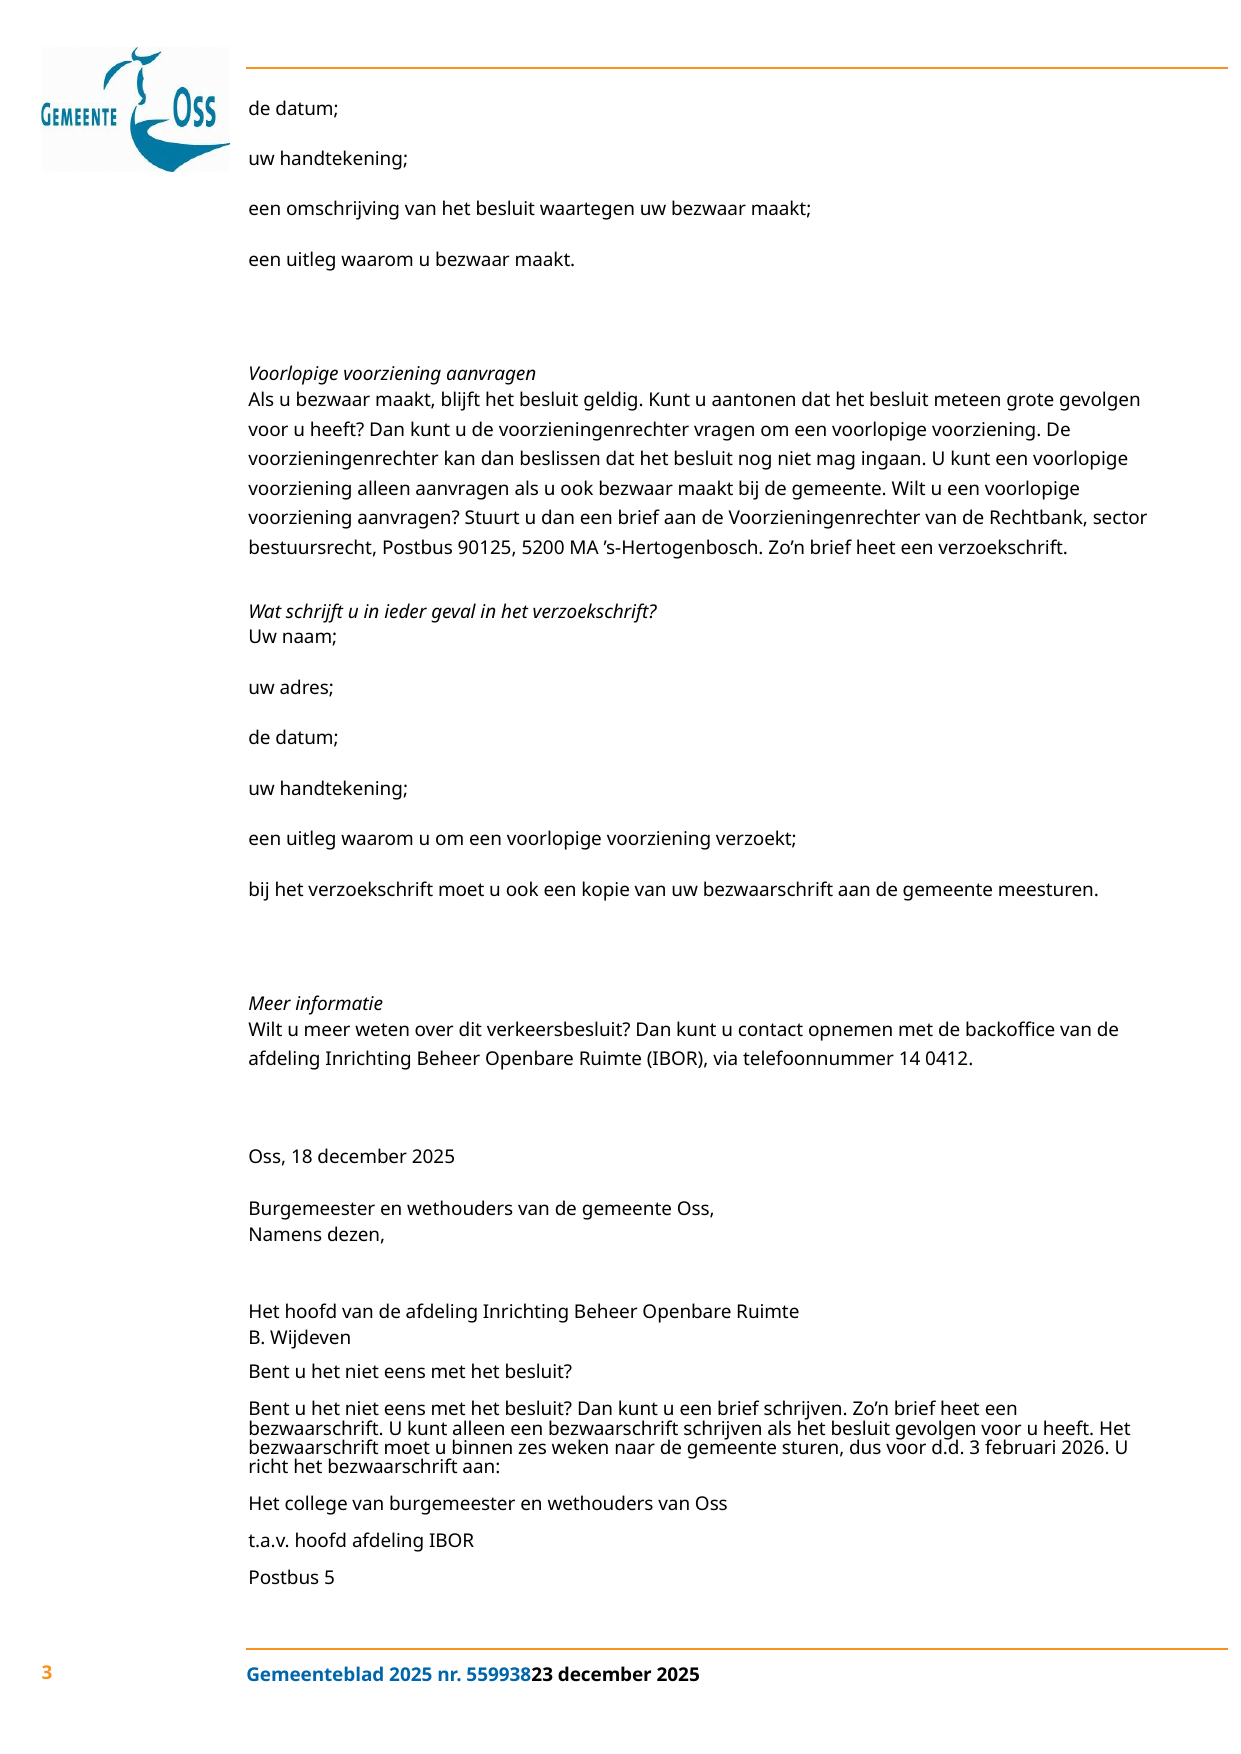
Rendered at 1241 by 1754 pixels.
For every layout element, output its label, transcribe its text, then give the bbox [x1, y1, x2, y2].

text Voorlopige voorziening aanvragen [248, 360, 1152, 386]
text Oss, 18 december 2025 [248, 1144, 1152, 1169]
text de datum; [248, 724, 1152, 750]
text de datum; [248, 95, 1152, 121]
text Burgemeester en wethouders van de gemeente Oss, [248, 1195, 1152, 1221]
text Namens dezen, [248, 1221, 1152, 1247]
text Postbus 5 [248, 1569, 1152, 1588]
text Het hoofd van de afdeling Inrichting Beheer Openbare Ruimte [248, 1298, 1152, 1324]
text t.a.v. hoofd afdeling IBOR [248, 1532, 1152, 1551]
text uw handtekening; [248, 145, 1152, 171]
text uw handtekening; [248, 775, 1152, 801]
text Uw naam; [248, 624, 1152, 649]
text Wat schrijft u in ieder geval in het verzoekschrift? [248, 598, 1152, 624]
text een omschrijving van het besluit waartegen uw bezwaar maakt; [248, 196, 1152, 221]
picture [41, 47, 231, 172]
text een uitleg waarom u om een voorlopige voorziening verzoekt; [248, 825, 1152, 851]
text Wilt u meer weten over dit verkeersbesluit? Dan kunt u contact opnemen met de backoffice van de afdeling Inrichting Beheer Openbare Ruimte (IBOR), via telefoonnummer 14 0412. [248, 1016, 1152, 1071]
text Als u bezwaar maakt, blijft het besluit geldig. Kunt u aantonen dat het besluit meteen grote gevolgen voor u heeft? Dan kunt u de voorzieningenrechter vragen om een voorlopige voorziening. De voorzieningenrechter kan dan beslissen dat het besluit nog niet mag ingaan. U kunt een voorlopige voorziening alleen aanvragen als u ook bezwaar maakt bij de gemeente. Wilt u een voorlopige voorziening aanvragen? Stuurt u dan een brief aan de Voorzieningenrechter van de Rechtbank, sector bestuursrecht, Postbus 90125, 5200 MA ’s-Hertogenbosch. Zo’n brief heet een verzoekschrift. [248, 386, 1152, 560]
text Bent u het niet eens met het besluit? Dan kunt u een brief schrijven. Zo’n brief heet een bezwaarschrift. U kunt alleen een bezwaarschrift schrijven als het besluit gevolgen voor u heeft. Het bezwaarschrift moet u binnen zes weken naar de gemeente sturen, dus voor d.d. 3 februari 2026. U richt het bezwaarschrift aan: [248, 1400, 1152, 1477]
text bij het verzoekschrift moet u ook een kopie van uw bezwaarschrift aan de gemeente meesturen. [248, 876, 1152, 902]
text een uitleg waarom u bezwaar maakt. [248, 246, 1152, 272]
text B. Wijdeven [248, 1324, 1152, 1349]
text uw adres; [248, 674, 1152, 700]
text Bent u het niet eens met het besluit? [248, 1363, 1152, 1382]
text Meer informatie [248, 990, 1152, 1016]
text Het college van burgemeester en wethouders van Oss [248, 1495, 1152, 1514]
